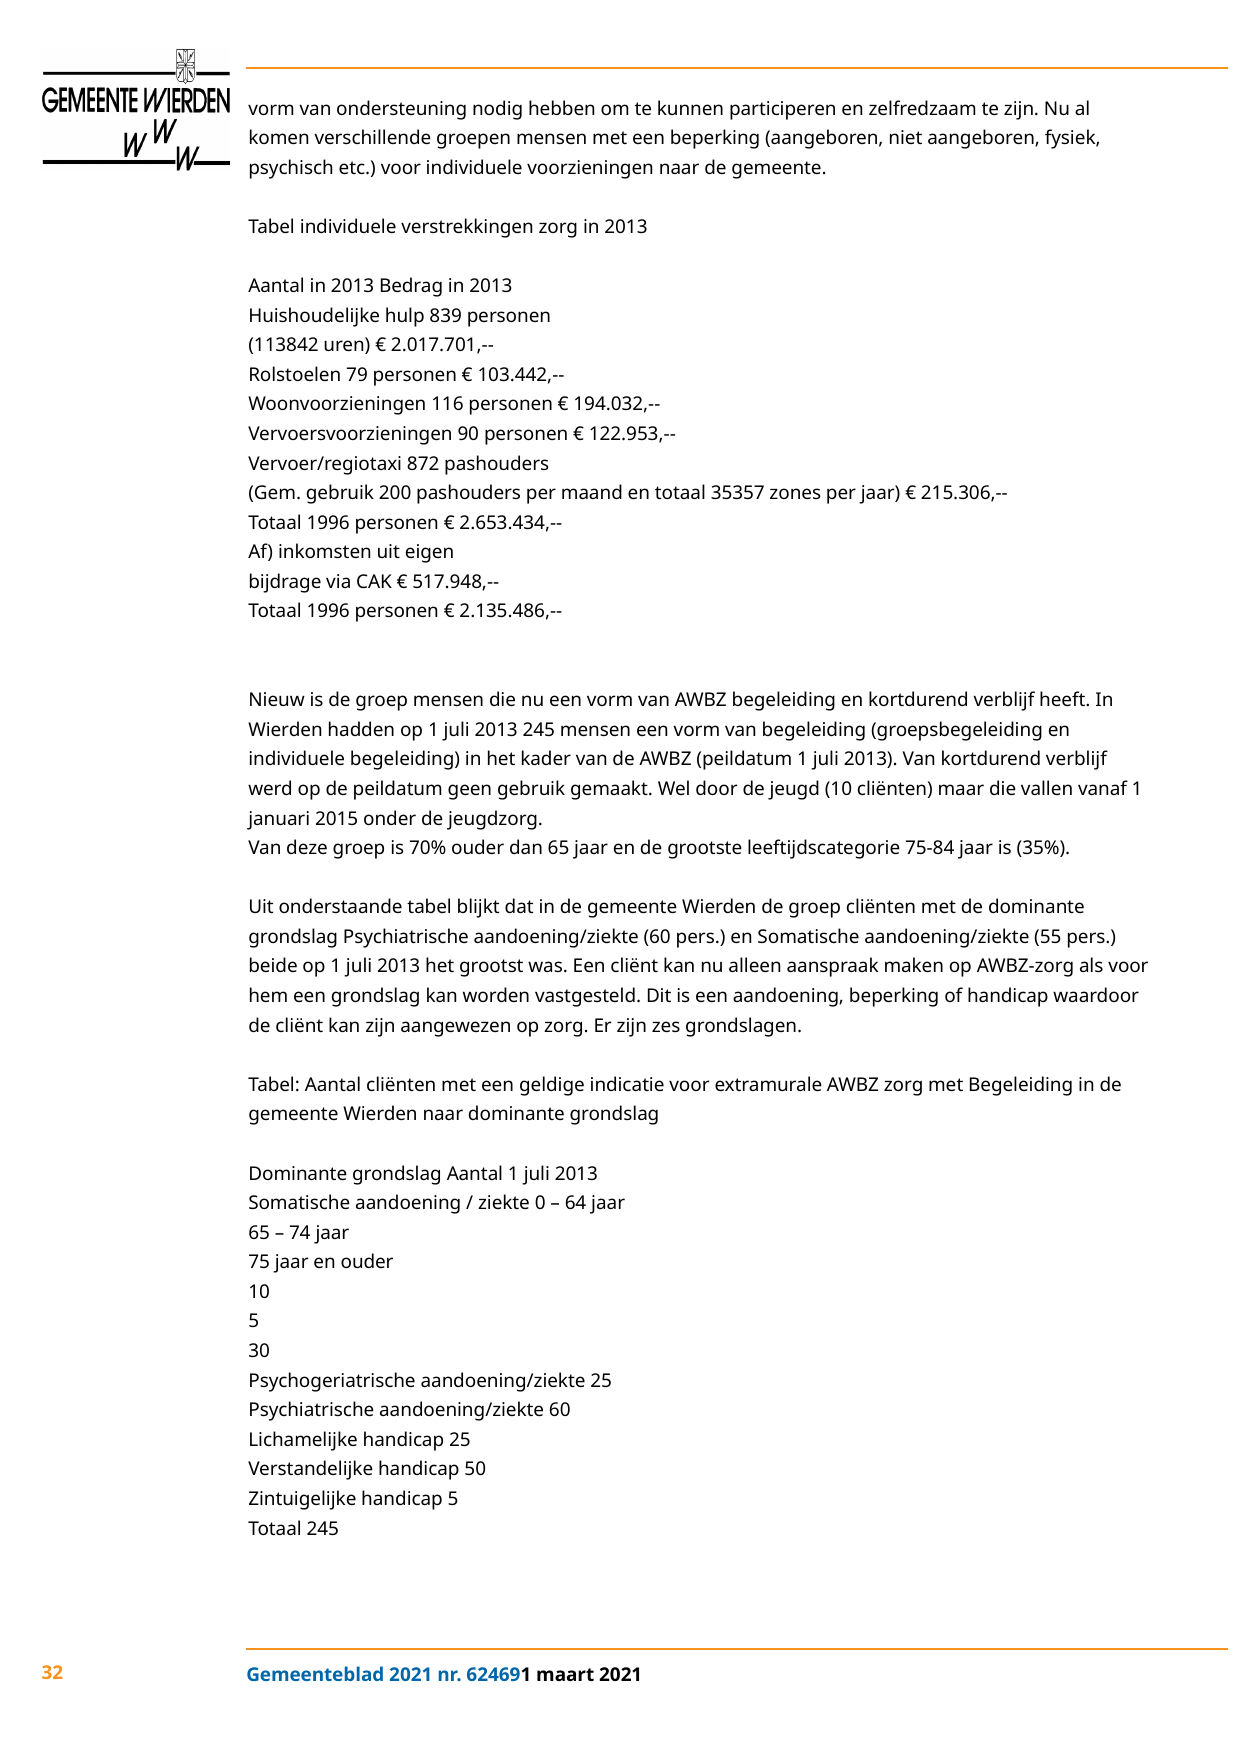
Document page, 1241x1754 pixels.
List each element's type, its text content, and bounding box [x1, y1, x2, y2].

text Nieuw is de groep mensen die nu een vorm van AWBZ begeleiding en kortdurend verblijf heeft. In Wierden hadden op 1 juli 2013 245 mensen een vorm van begeleiding (groepsbegeleiding en individuele begeleiding) in het kader van de AWBZ (peildatum 1 juli 2013). Van kortdurend verblijf werd op de peildatum geen gebruik gemaakt. Wel door de jeugd (10 cliënten) maar die vallen vanaf 1 januari 2015 onder de jeugdzorg. [248, 686, 1152, 831]
text Lichamelijke handicap 25 [248, 1426, 1152, 1452]
text Af) inkomsten uit eigen [248, 538, 1152, 564]
text Psychiatrische aandoening/ziekte 60 [248, 1396, 1152, 1422]
text (113842 uren) € 2.017.701,-- [248, 331, 1152, 357]
text Vervoersvoorzieningen 90 personen € 122.953,-- [248, 420, 1152, 446]
text 30 [248, 1337, 1152, 1363]
text Totaal 1996 personen € 2.135.486,-- [248, 598, 1152, 623]
text Rolstoelen 79 personen € 103.442,-- [248, 361, 1152, 387]
text Van deze groep is 70% ouder dan 65 jaar en de grootste leeftijdscategorie 75-84 jaar is (35%). [248, 834, 1152, 860]
text Aantal in 2013 Bedrag in 2013 [248, 272, 1152, 298]
text Totaal 245 [248, 1515, 1152, 1541]
text 5 [248, 1308, 1152, 1333]
picture [41, 47, 231, 172]
text Verstandelijke handicap 50 [248, 1456, 1152, 1481]
text bijdrage via CAK € 517.948,-- [248, 568, 1152, 594]
text Vervoer/regiotaxi 872 pashouders [248, 450, 1152, 476]
text vorm van ondersteuning nodig hebben om te kunnen participeren en zelfredzaam te zijn. Nu al komen verschillende groepen mensen met een beperking (aangeboren, niet aangeboren, fysiek, psychisch etc.) voor individuele voorzieningen naar de gemeente. [248, 95, 1152, 180]
text Psychogeriatrische aandoening/ziekte 25 [248, 1367, 1152, 1393]
text 65 – 74 jaar [248, 1219, 1152, 1245]
text (Gem. gebruik 200 pashouders per maand en totaal 35357 zones per jaar) € 215.306,-- [248, 479, 1152, 505]
text Totaal 1996 personen € 2.653.434,-- [248, 509, 1152, 535]
text 10 [248, 1278, 1152, 1304]
text Dominante grondslag Aantal 1 juli 2013 [248, 1160, 1152, 1186]
text Uit onderstaande tabel blijkt dat in de gemeente Wierden de groep cliënten met de dominante grondslag Psychiatrische aandoening/ziekte (60 pers.) en Somatische aandoening/ziekte (55 pers.) beide op 1 juli 2013 het grootst was. Een cliënt kan nu alleen aanspraak maken op AWBZ-zorg als voor hem een grondslag kan worden vastgesteld. Dit is een aandoening, beperking of handicap waardoor de cliënt kan zijn aangewezen op zorg. Er zijn zes grondslagen. [248, 893, 1152, 1038]
text Tabel: Aantal cliënten met een geldige indicatie voor extramurale AWBZ zorg met Begeleiding in de gemeente Wierden naar dominante grondslag [248, 1071, 1152, 1126]
text Somatische aandoening / ziekte 0 – 64 jaar [248, 1189, 1152, 1215]
text Zintuigelijke handicap 5 [248, 1485, 1152, 1511]
text Woonvoorzieningen 116 personen € 194.032,-- [248, 391, 1152, 416]
text 75 jaar en ouder [248, 1248, 1152, 1274]
text Tabel individuele verstrekkingen zorg in 2013 [248, 213, 1152, 239]
text Huishoudelijke hulp 839 personen [248, 302, 1152, 328]
